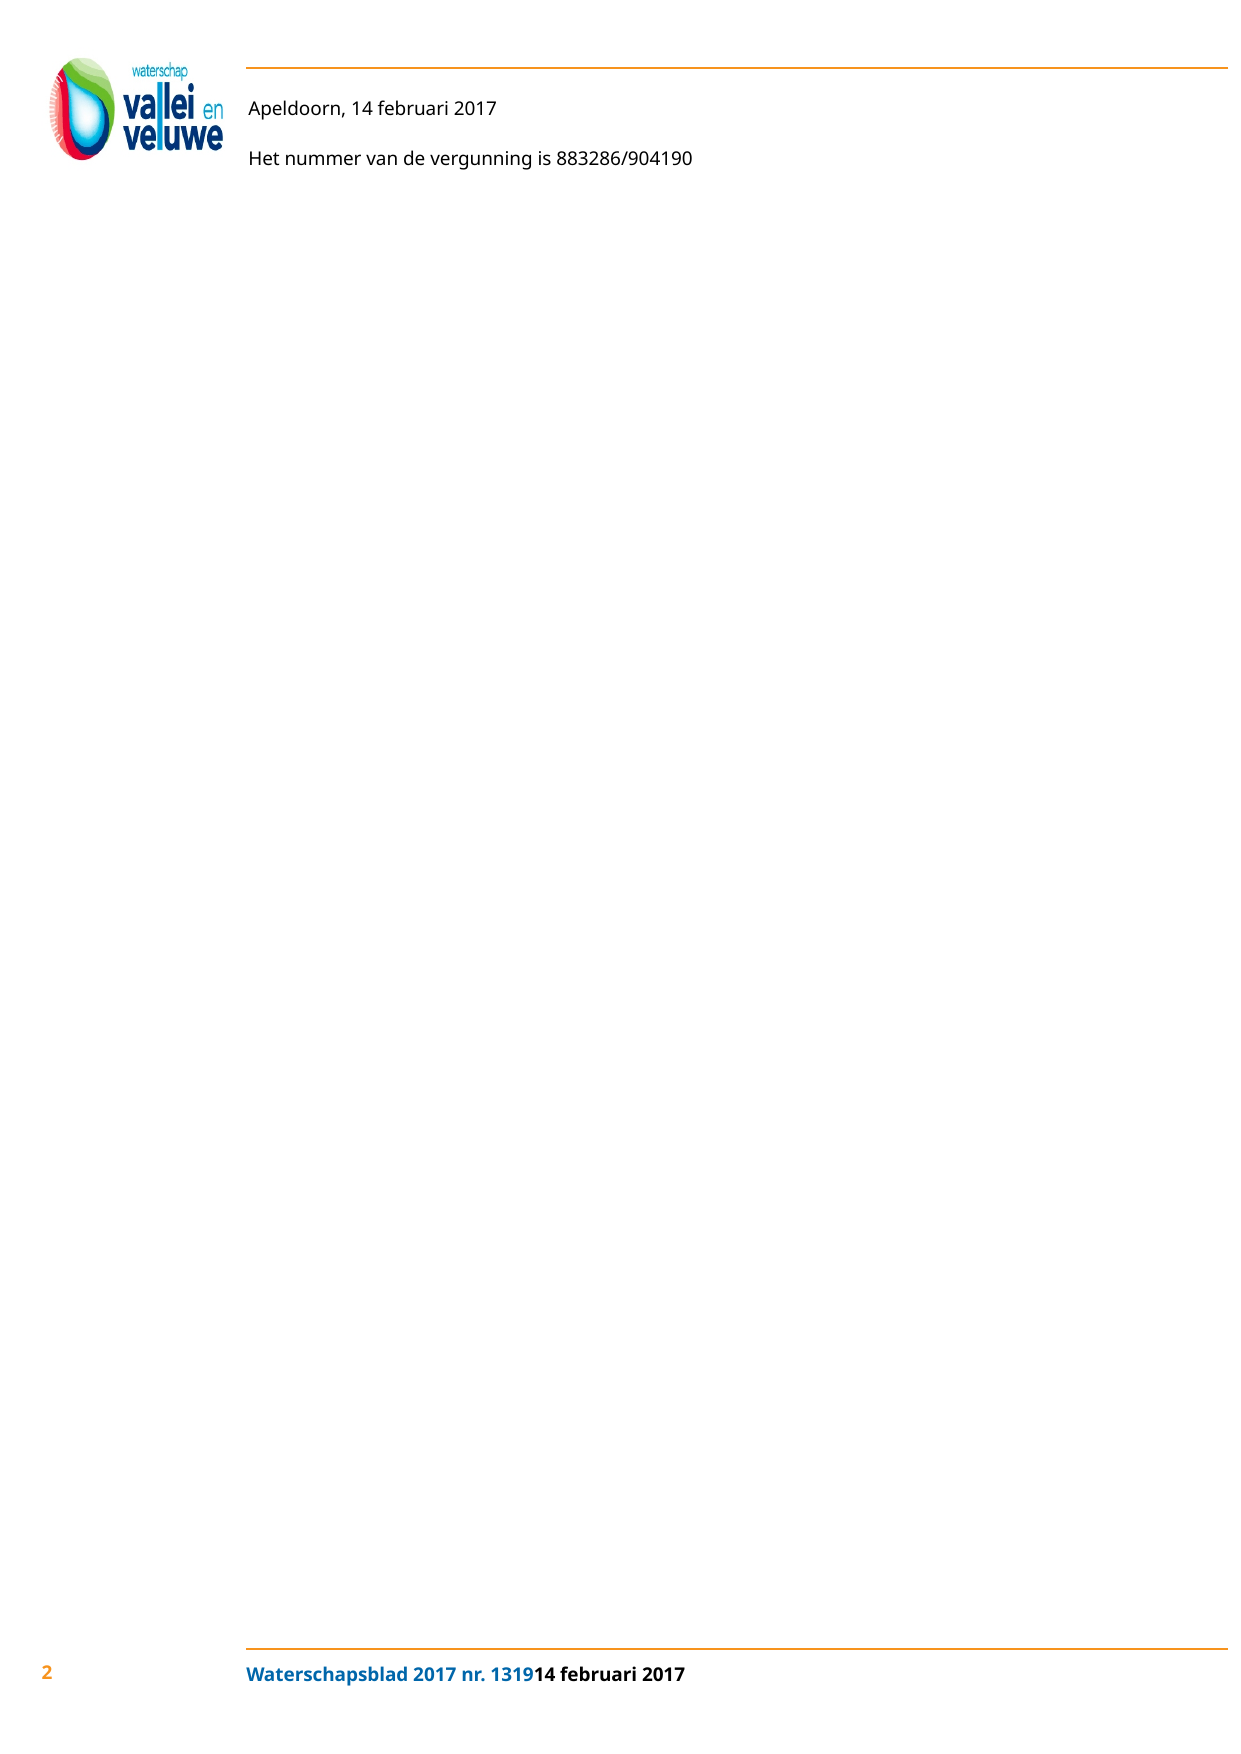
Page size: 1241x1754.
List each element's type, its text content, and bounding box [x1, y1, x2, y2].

picture [41, 47, 231, 172]
text Apeldoorn, 14 februari 2017 [248, 95, 1152, 121]
text Het nummer van de vergunning is 883286/904190 [248, 145, 1152, 171]
